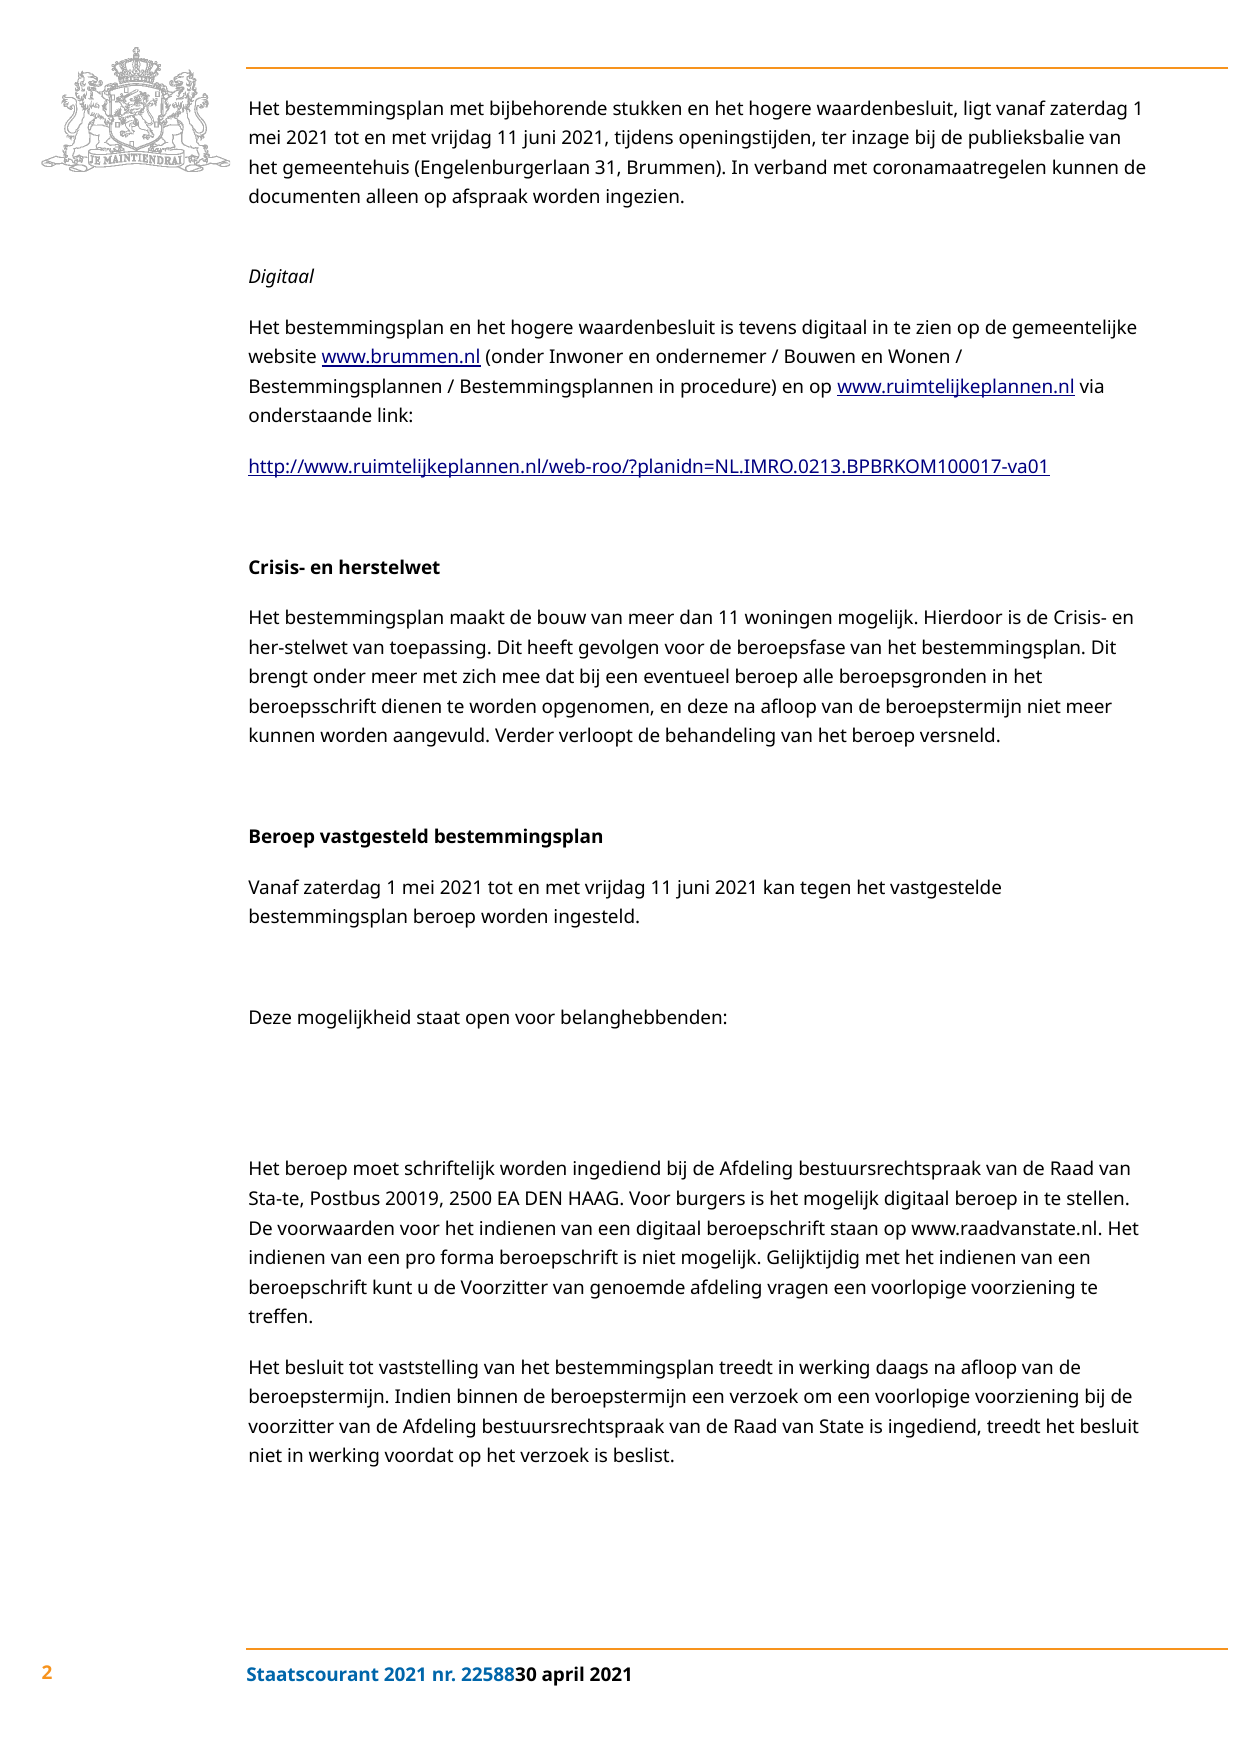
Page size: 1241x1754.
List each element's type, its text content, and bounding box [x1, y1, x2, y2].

text Vanaf zaterdag 1 mei 2021 tot en met vrijdag 11 juni 2021 kan tegen het vastgestelde bestemmingsplan beroep worden ingesteld. [248, 874, 1152, 929]
text Digitaal [248, 263, 1152, 289]
picture [41, 47, 231, 172]
text Het bestemmingsplan maakt de bouw van meer dan 11 woningen mogelijk. Hierdoor is de Crisis- en her-stelwet van toepassing. Dit heeft gevolgen voor de beroepsfase van het bestemmingsplan. Dit brengt onder meer met zich mee dat bij een eventueel beroep alle beroepsgronden in het beroepsschrift dienen te worden opgenomen, en deze na afloop van de beroepstermijn niet meer kunnen worden aangevuld. Verder verloopt de behandeling van het beroep versneld. [248, 604, 1152, 748]
text Deze mogelijkheid staat open voor belanghebbenden: [248, 1004, 1152, 1030]
text Het bestemmingsplan en het hogere waardenbesluit is tevens digitaal in te zien op de gemeentelijke website www.brummen.nl (onder Inwoner en ondernemer / Bouwen en Wonen / Bestemmingsplannen / Bestemmingsplannen in procedure) en op www.ruimtelijkeplannen.nl via onderstaande link: [248, 314, 1152, 428]
text Het bestemmingsplan met bijbehorende stukken en het hogere waardenbesluit, ligt vanaf zaterdag 1 mei 2021 tot en met vrijdag 11 juni 2021, tijdens openingstijden, ter inzage bij de publieksbalie van het gemeentehuis (Engelenburgerlaan 31, Brummen). In verband met coronamaatregelen kunnen de documenten alleen op afspraak worden ingezien. [248, 95, 1152, 209]
text http://www.ruimtelijkeplannen.nl/web-roo/?planidn=NL.IMRO.0213.BPBRKOM100017-va01 [248, 453, 1152, 479]
text Het beroep moet schriftelijk worden ingediend bij de Afdeling bestuursrechtspraak van de Raad van Sta-te, Postbus 20019, 2500 EA DEN HAAG. Voor burgers is het mogelijk digitaal beroep in te stellen. De voorwaarden voor het indienen van een digitaal beroepschrift staan op www.raadvanstate.nl. Het indienen van een pro forma beroepschrift is niet mogelijk. Gelijktijdig met het indienen van een beroepschrift kunt u de Voorzitter van genoemde afdeling vragen een voorlopige voorziening te treffen. [248, 1156, 1152, 1329]
text Beroep vastgesteld bestemmingsplan [248, 823, 1152, 849]
text Crisis- en herstelwet [248, 554, 1152, 580]
text Het besluit tot vaststelling van het bestemmingsplan treedt in werking daags na afloop van de beroepstermijn. Indien binnen de beroepstermijn een verzoek om een voorlopige voorziening bij de voorzitter van de Afdeling bestuursrechtspraak van de Raad van State is ingediend, treedt het besluit niet in werking voordat op het verzoek is beslist. [248, 1354, 1152, 1468]
